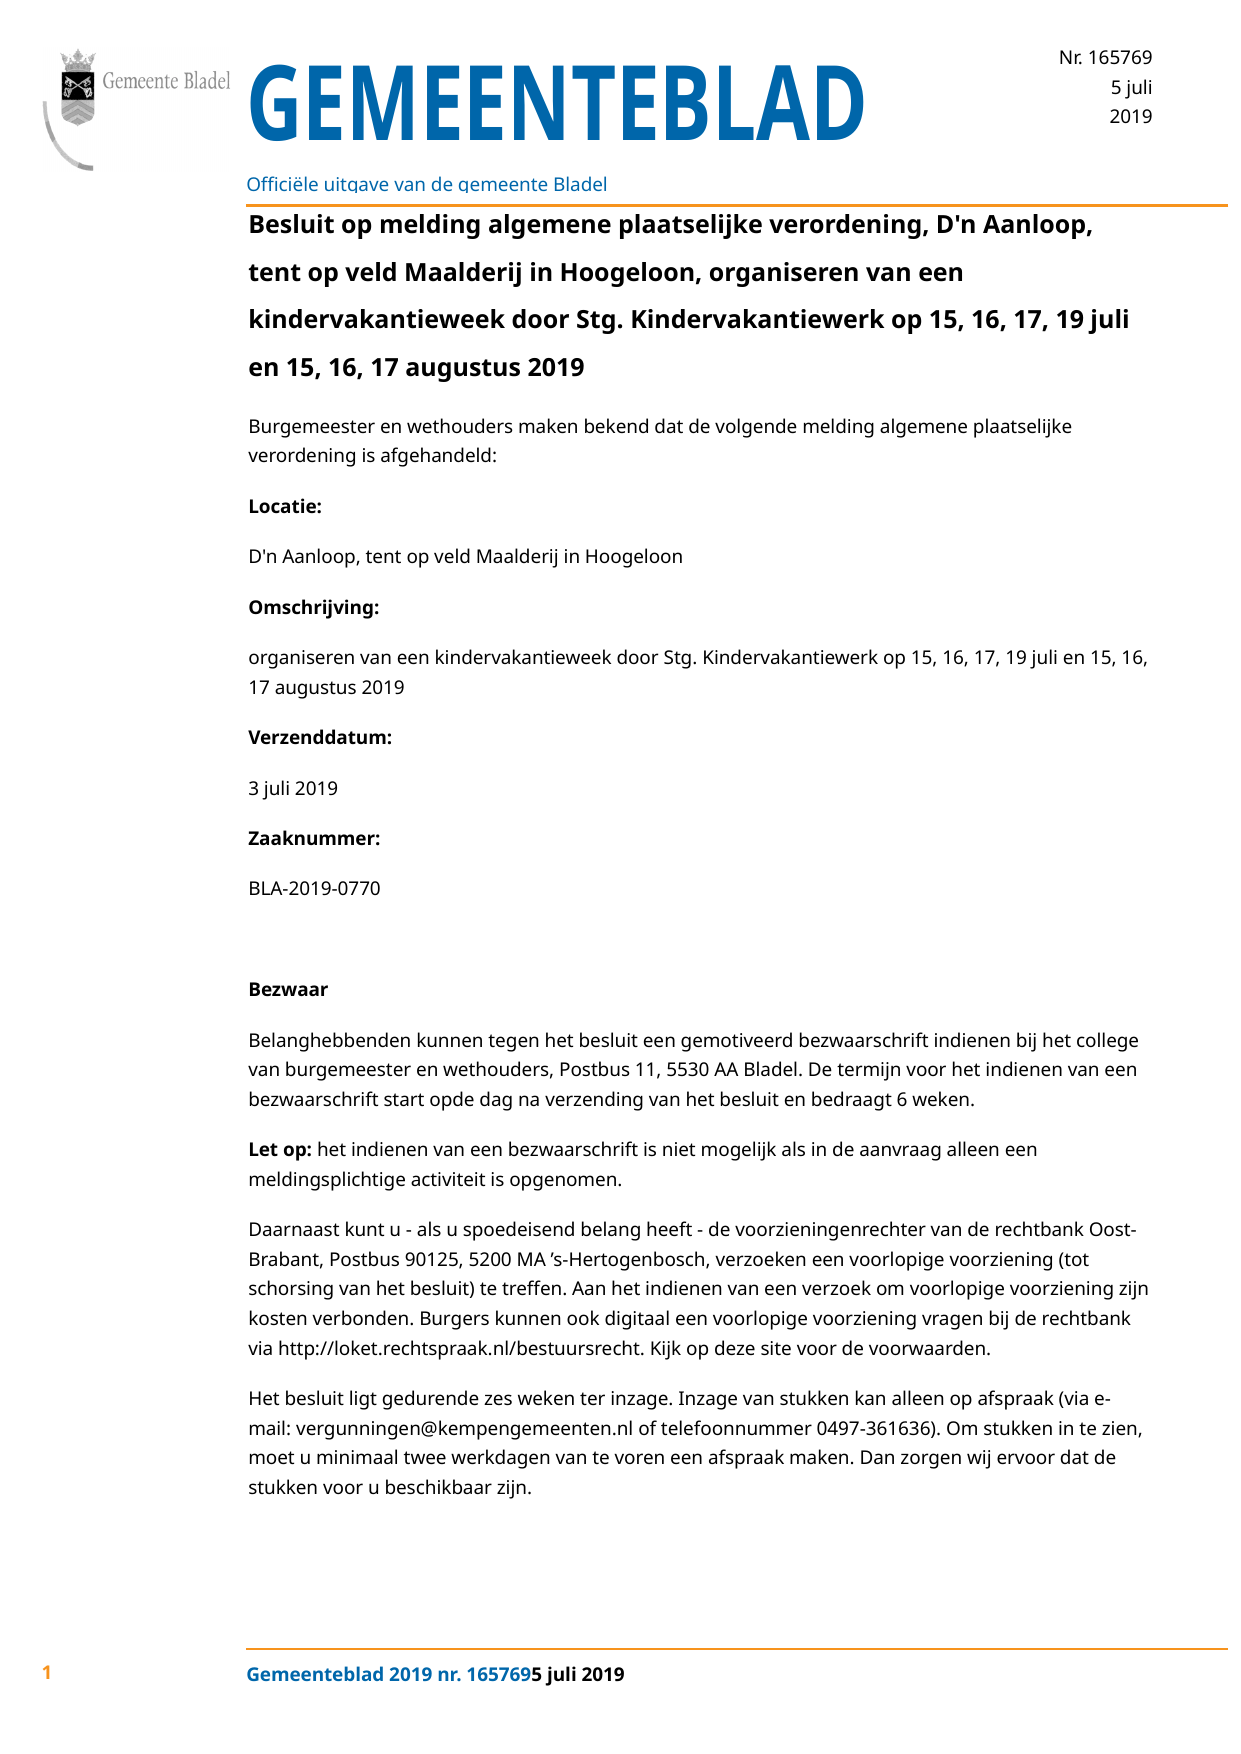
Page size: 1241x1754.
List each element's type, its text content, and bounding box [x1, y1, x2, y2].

text Bezwaar [248, 976, 1152, 1002]
text Verzenddatum: [248, 724, 1152, 750]
text organiseren van een kindervakantieweek door Stg. Kindervakantiewerk op 15, 16, 17, 19 juli en 15, 16, 17 augustus 2019 [248, 644, 1152, 700]
text Let op: het indienen van een bezwaarschrift is niet mogelijk als in de aanvraag alleen een meldingsplichtige activiteit is opgenomen. [248, 1136, 1152, 1192]
text Burgemeester en wethouders maken bekend dat de volgende melding algemene plaatselijke verordening is afgehandeld: [248, 413, 1152, 468]
text Daarnaast kunt u - als u spoedeisend belang heeft - de voorzieningenrechter van de rechtbank Oost-Brabant, Postbus 90125, 5200 MA ’s-Hertogenbosch, verzoeken een voorlopige voorziening (tot schorsing van het besluit) te treffen. Aan het indienen van een verzoek om voorlopige voorziening zijn kosten verbonden. Burgers kunnen ook digitaal een voorlopige voorziening vragen bij de rechtbank via http://loket.rechtspraak.nl/bestuursrecht. Kijk op deze site voor de voorwaarden. [248, 1216, 1152, 1361]
text D'n Aanloop, tent op veld Maalderij in Hoogeloon [248, 543, 1152, 569]
text Het besluit ligt gedurende zes weken ter inzage. Inzage van stukken kan alleen op afspraak (via e-mail: vergunningen@kempengemeenten.nl of telefoonnummer 0497-361636). Om stukken in te zien, moet u minimaal twee werkdagen van te voren een afspraak maken. Dan zorgen wij ervoor dat de stukken voor u beschikbaar zijn. [248, 1385, 1152, 1500]
text Besluit op melding algemene plaatselijke verordening, D'n Aanloop, tent op veld Maalderij in Hoogeloon, organiseren van een kindervakantieweek door Stg. Kindervakantiewerk op 15, 16, 17, 19 juli en 15, 16, 17 augustus 2019 [248, 207, 1152, 384]
picture [41, 47, 231, 172]
text BLA-2019-0770 [248, 876, 1152, 901]
text Belanghebbenden kunnen tegen het besluit een gemotiveerd bezwaarschrift indienen bij het college van burgemeester en wethouders, Postbus 11, 5530 AA Bladel. De termijn voor het indienen van een bezwaarschrift start opde dag na verzending van het besluit en bedraagt 6 weken. [248, 1027, 1152, 1112]
text Locatie: [248, 493, 1152, 519]
text Omschrijving: [248, 594, 1152, 620]
text Zaaknummer: [248, 825, 1152, 851]
text 3 juli 2019 [248, 775, 1152, 801]
